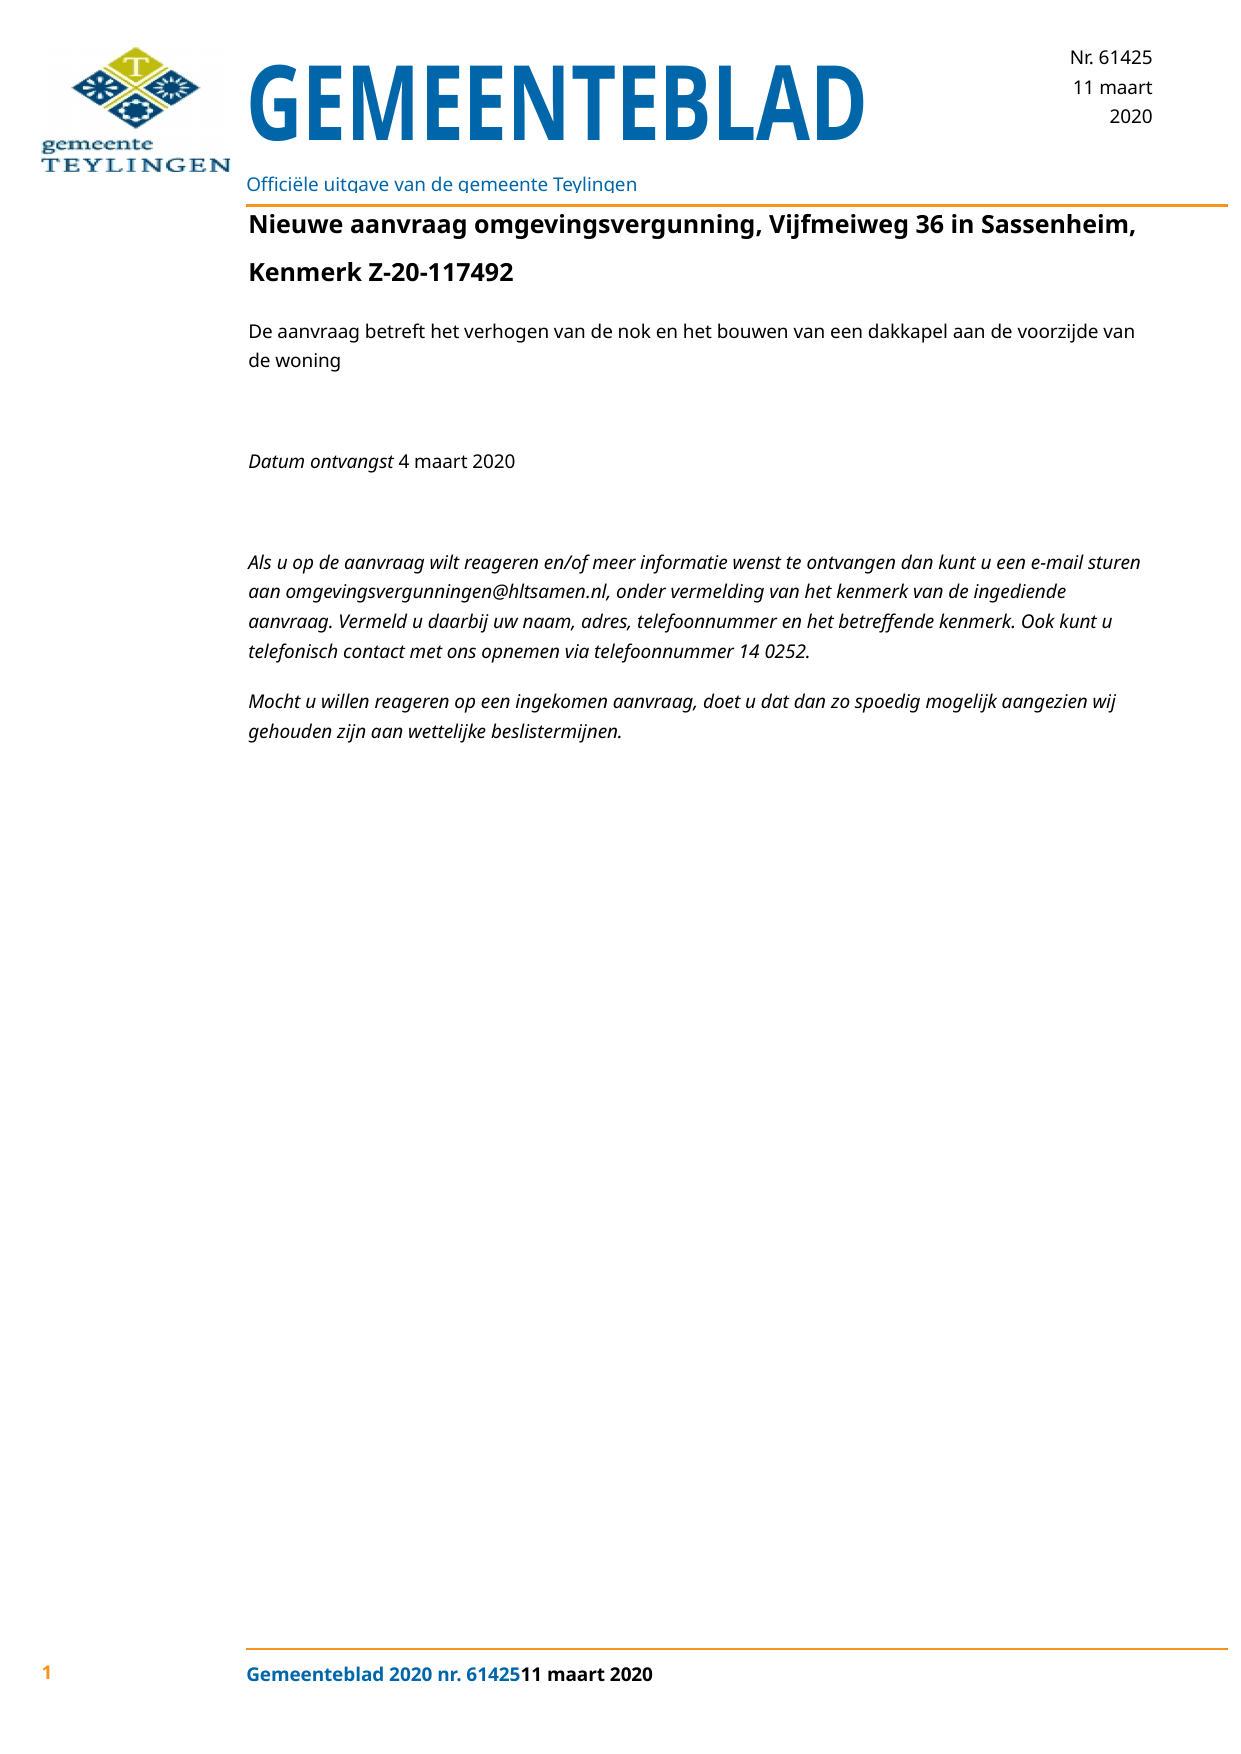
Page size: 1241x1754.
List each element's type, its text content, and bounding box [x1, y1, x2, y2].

text Nieuwe aanvraag omgevingsvergunning, Vijfmeiweg 36 in Sassenheim, Kenmerk Z-20-117492 [248, 207, 1152, 288]
text Als u op de aanvraag wilt reageren en/of meer informatie wenst te ontvangen dan kunt u een e-mail sturen aan omgevingsvergunningen@hltsamen.nl, onder vermelding van het kenmerk van de ingediende aanvraag. Vermeld u daarbij uw naam, adres, telefoonnummer en het betreffende kenmerk. Ook kunt u telefonisch contact met ons opnemen via telefoonnummer 14 0252. [248, 549, 1152, 664]
text Mocht u willen reageren op een ingekomen aanvraag, doet u dat dan zo spoedig mogelijk aangezien wij gehouden zijn aan wettelijke beslistermijnen. [248, 688, 1152, 744]
text Datum ontvangst 4 maart 2020 [248, 448, 1152, 474]
picture [41, 47, 231, 172]
text De aanvraag betreft het verhogen van de nok en het bouwen van een dakkapel aan de voorzijde van de woning [248, 318, 1152, 373]
